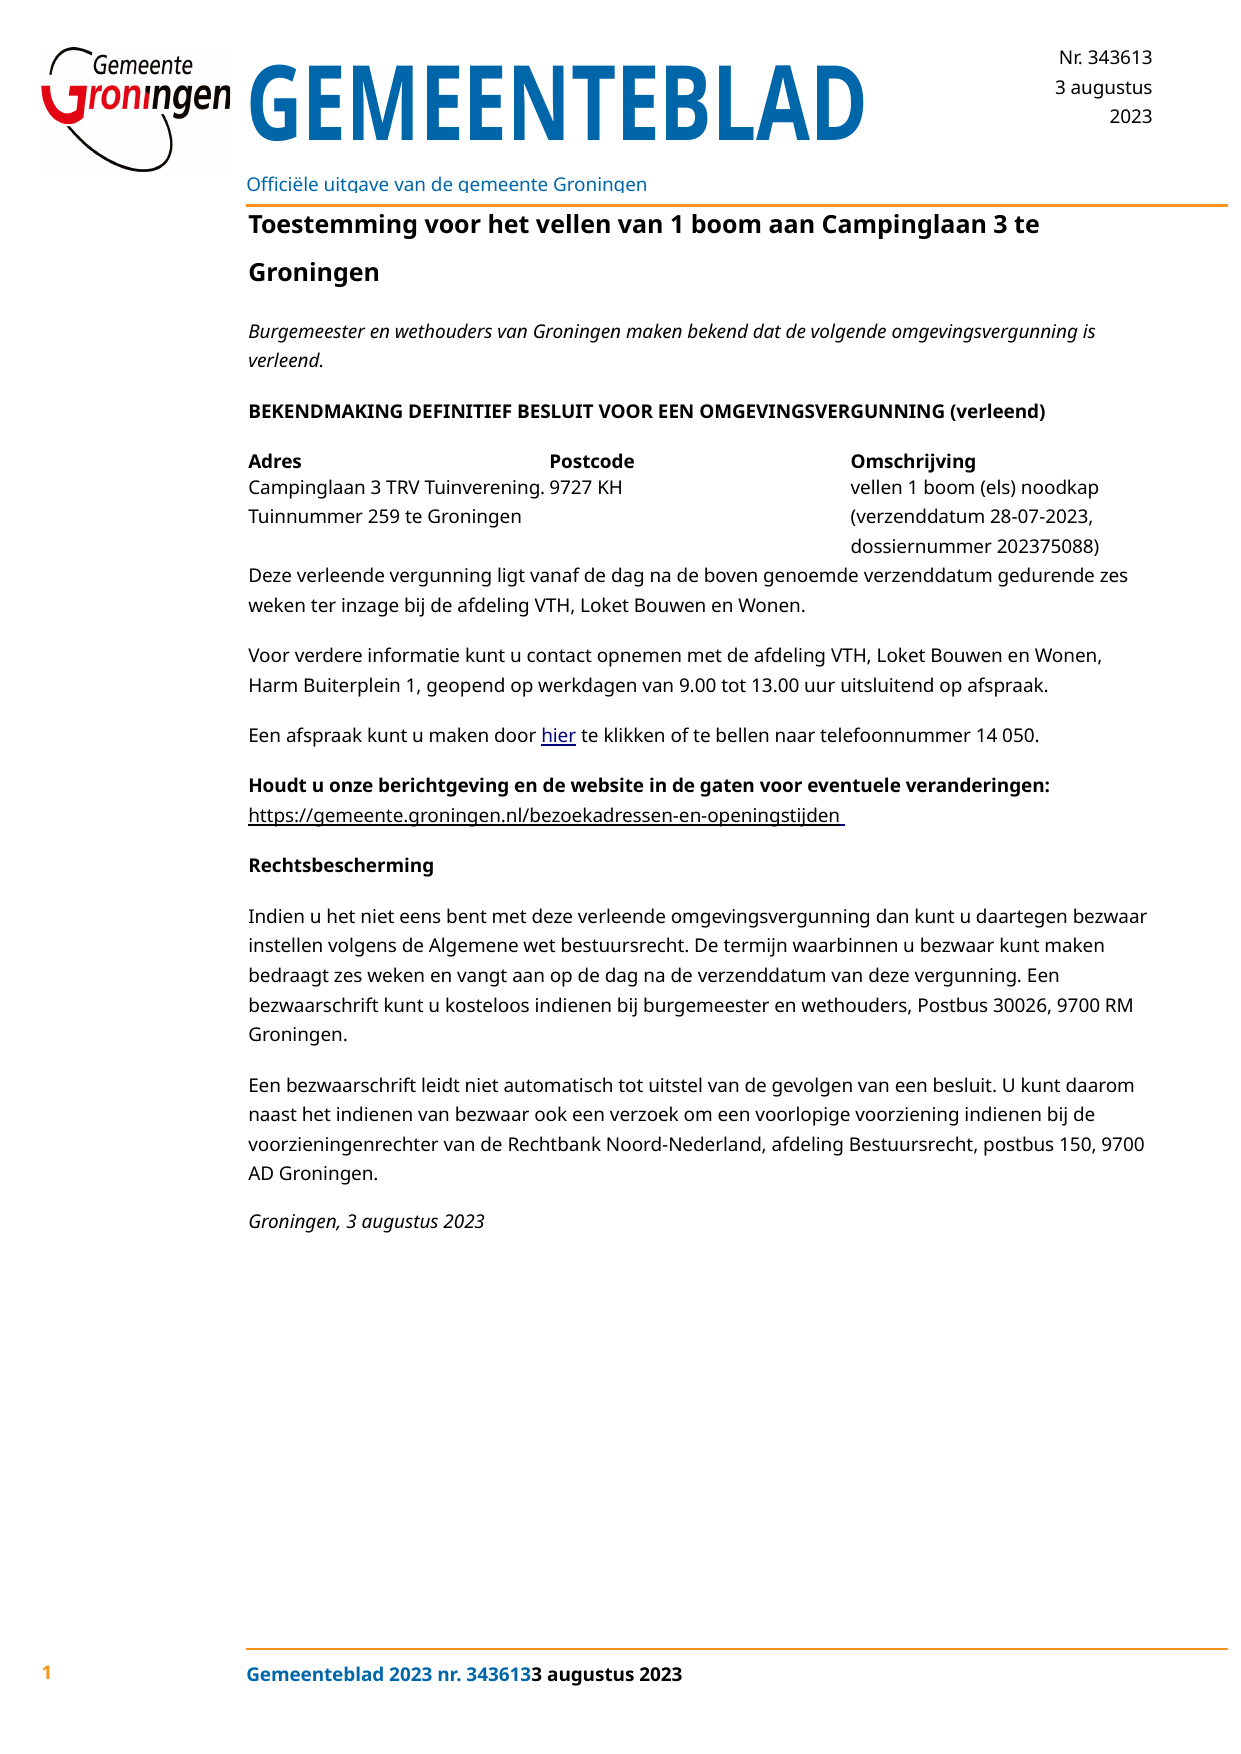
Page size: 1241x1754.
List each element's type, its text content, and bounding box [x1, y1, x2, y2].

table_header Adres [248, 449, 549, 474]
text Een afspraak kunt u maken door hier te klikken of te bellen naar telefoonnummer 14 050. [248, 722, 1152, 748]
picture [41, 47, 231, 172]
table_cell vellen 1 boom (els) noodkap (verzenddatum 28-07-2023, dossiernummer 202375088) [850, 474, 1152, 559]
table_header Omschrijving [850, 449, 1152, 474]
text Indien u het niet eens bent met deze verleende omgevingsvergunning dan kunt u daartegen bezwaar instellen volgens de Algemene wet bestuursrecht. De termijn waarbinnen u bezwaar kunt maken bedraagt zes weken en vangt aan op de dag na de verzenddatum van deze vergunning. Een bezwaarschrift kunt u kosteloos indienen bij burgemeester en wethouders, Postbus 30026, 9700 RM Groningen. [248, 903, 1152, 1047]
text Toestemming voor het vellen van 1 boom aan Campinglaan 3 te Groningen [248, 207, 1152, 288]
text Voor verdere informatie kunt u contact opnemen met de afdeling VTH, Loket Bouwen en Wonen, Harm Buiterplein 1, geopend op werkdagen van 9.00 tot 13.00 uur uitsluitend op afspraak. [248, 642, 1152, 698]
text Een bezwaarschrift leidt niet automatisch tot uitstel van de gevolgen van een besluit. U kunt daarom naast het indienen van bezwaar ook een verzoek om een voorlopige voorziening indienen bij de voorzieningenrechter van de Rechtbank Noord-Nederland, afdeling Bestuursrecht, postbus 150, 9700 AD Groningen. [248, 1072, 1152, 1186]
table_cell 9727 KH [549, 474, 850, 559]
text BEKENDMAKING DEFINITIEF BESLUIT VOOR EEN OMGEVINGSVERGUNNING (verleend) [248, 398, 1152, 424]
table_cell Campinglaan 3 TRV Tuinverening. Tuinnummer 259 te Groningen [248, 474, 549, 559]
text Houdt u onze berichtgeving en de website in de gaten voor eventuele veranderingen: https://gemeente.groningen.nl/bezoekadressen-en-openingstijden [248, 773, 1152, 828]
text Rechtsbescherming [248, 853, 1152, 878]
table_header Postcode [549, 449, 850, 474]
text Deze verleende vergunning ligt vanaf de dag na de boven genoemde verzenddatum gedurende zes weken ter inzage bij de afdeling VTH, Loket Bouwen en Wonen. [248, 562, 1152, 618]
text Burgemeester en wethouders van Groningen maken bekend dat de volgende omgevingsvergunning is verleend. [248, 318, 1152, 373]
text Groningen, 3 augustus 2023 [248, 1208, 1152, 1234]
